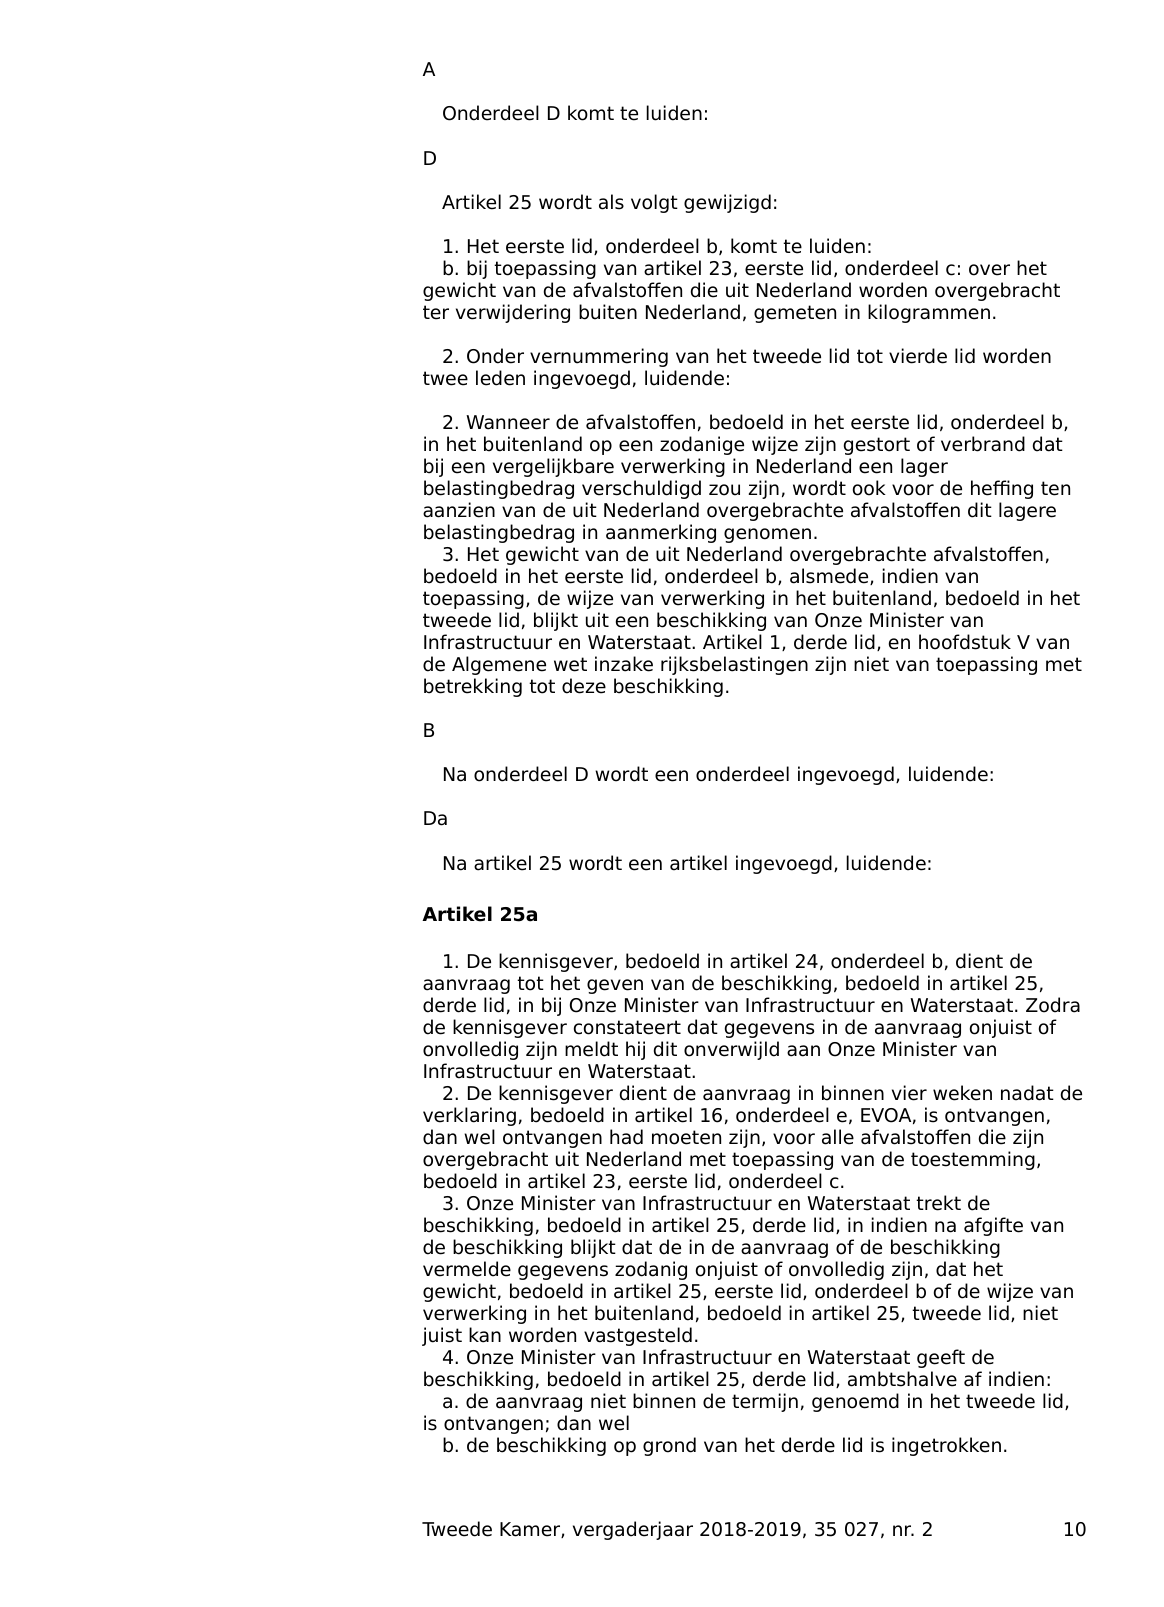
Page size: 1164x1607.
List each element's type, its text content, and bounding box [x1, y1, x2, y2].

text a. de aanvraag niet binnen de termijn, genoemd in het tweede lid, is ontvangen; dan wel [422, 1391, 1087, 1435]
text 1. Het eerste lid, onderdeel b, komt te luiden: [422, 236, 1087, 258]
text A [422, 59, 1087, 81]
text 2. Onder vernummering van het tweede lid tot vierde lid worden twee leden ingevoegd, luidende: [422, 346, 1087, 390]
text 3. Onze Minister van Infrastructuur en Waterstaat trekt de beschikking, bedoeld in artikel 25, derde lid, in indien na afgifte van de beschikking blijkt dat de in de aanvraag of de beschikking vermelde gegevens zodanig onjuist of onvolledig zijn, dat het gewicht, bedoeld in artikel 25, eerste lid, onderdeel b of de wijze van verwerking in het buitenland, bedoeld in artikel 25, tweede lid, niet juist kan worden vastgesteld. [422, 1193, 1087, 1347]
text b. de beschikking op grond van het derde lid is ingetrokken. [422, 1435, 1087, 1457]
text 4. Onze Minister van Infrastructuur en Waterstaat geeft de beschikking, bedoeld in artikel 25, derde lid, ambtshalve af indien: [422, 1347, 1087, 1391]
text Artikel 25 wordt als volgt gewijzigd: [422, 192, 1087, 213]
text Da [422, 808, 1087, 830]
text 3. Het gewicht van de uit Nederland overgebrachte afvalstoffen, bedoeld in het eerste lid, onderdeel b, alsmede, indien van toepassing, de wijze van verwerking in het buitenland, bedoeld in het tweede lid, blijkt uit een beschikking van Onze Minister van Infrastructuur en Waterstaat. Artikel 1, derde lid, en hoofdstuk V van de Algemene wet inzake rijksbelastingen zijn niet van toepassing met betrekking tot deze beschikking. [422, 544, 1087, 698]
text Na onderdeel D wordt een onderdeel ingevoegd, luidende: [422, 764, 1087, 786]
text Na artikel 25 wordt een artikel ingevoegd, luidende: [422, 852, 1087, 874]
text 2. De kennisgever dient de aanvraag in binnen vier weken nadat de verklaring, bedoeld in artikel 16, onderdeel e, EVOA, is ontvangen, dan wel ontvangen had moeten zijn, voor alle afvalstoffen die zijn overgebracht uit Nederland met toepassing van de toestemming, bedoeld in artikel 23, eerste lid, onderdeel c. [422, 1083, 1087, 1193]
text 2. Wanneer de afvalstoffen, bedoeld in het eerste lid, onderdeel b, in het buitenland op een zodanige wijze zijn gestort of verbrand dat bij een vergelijkbare verwerking in Nederland een lager belastingbedrag verschuldigd zou zijn, wordt ook voor de heffing ten aanzien van de uit Nederland overgebrachte afvalstoffen dit lagere belastingbedrag in aanmerking genomen. [422, 412, 1087, 544]
text B [422, 720, 1087, 742]
subtitle Artikel 25a [422, 904, 1087, 926]
text D [422, 147, 1087, 169]
text Onderdeel D komt te luiden: [422, 103, 1087, 125]
text 1. De kennisgever, bedoeld in artikel 24, onderdeel b, dient de aanvraag tot het geven van de beschikking, bedoeld in artikel 25, derde lid, in bij Onze Minister van Infrastructuur en Waterstaat. Zodra de kennisgever constateert dat gegevens in de aanvraag onjuist of onvolledig zijn meldt hij dit onverwijld aan Onze Minister van Infrastructuur en Waterstaat. [422, 951, 1087, 1083]
text b. bij toepassing van artikel 23, eerste lid, onderdeel c: over het gewicht van de afvalstoffen die uit Nederland worden overgebracht ter verwijdering buiten Nederland, gemeten in kilogrammen. [422, 258, 1087, 324]
